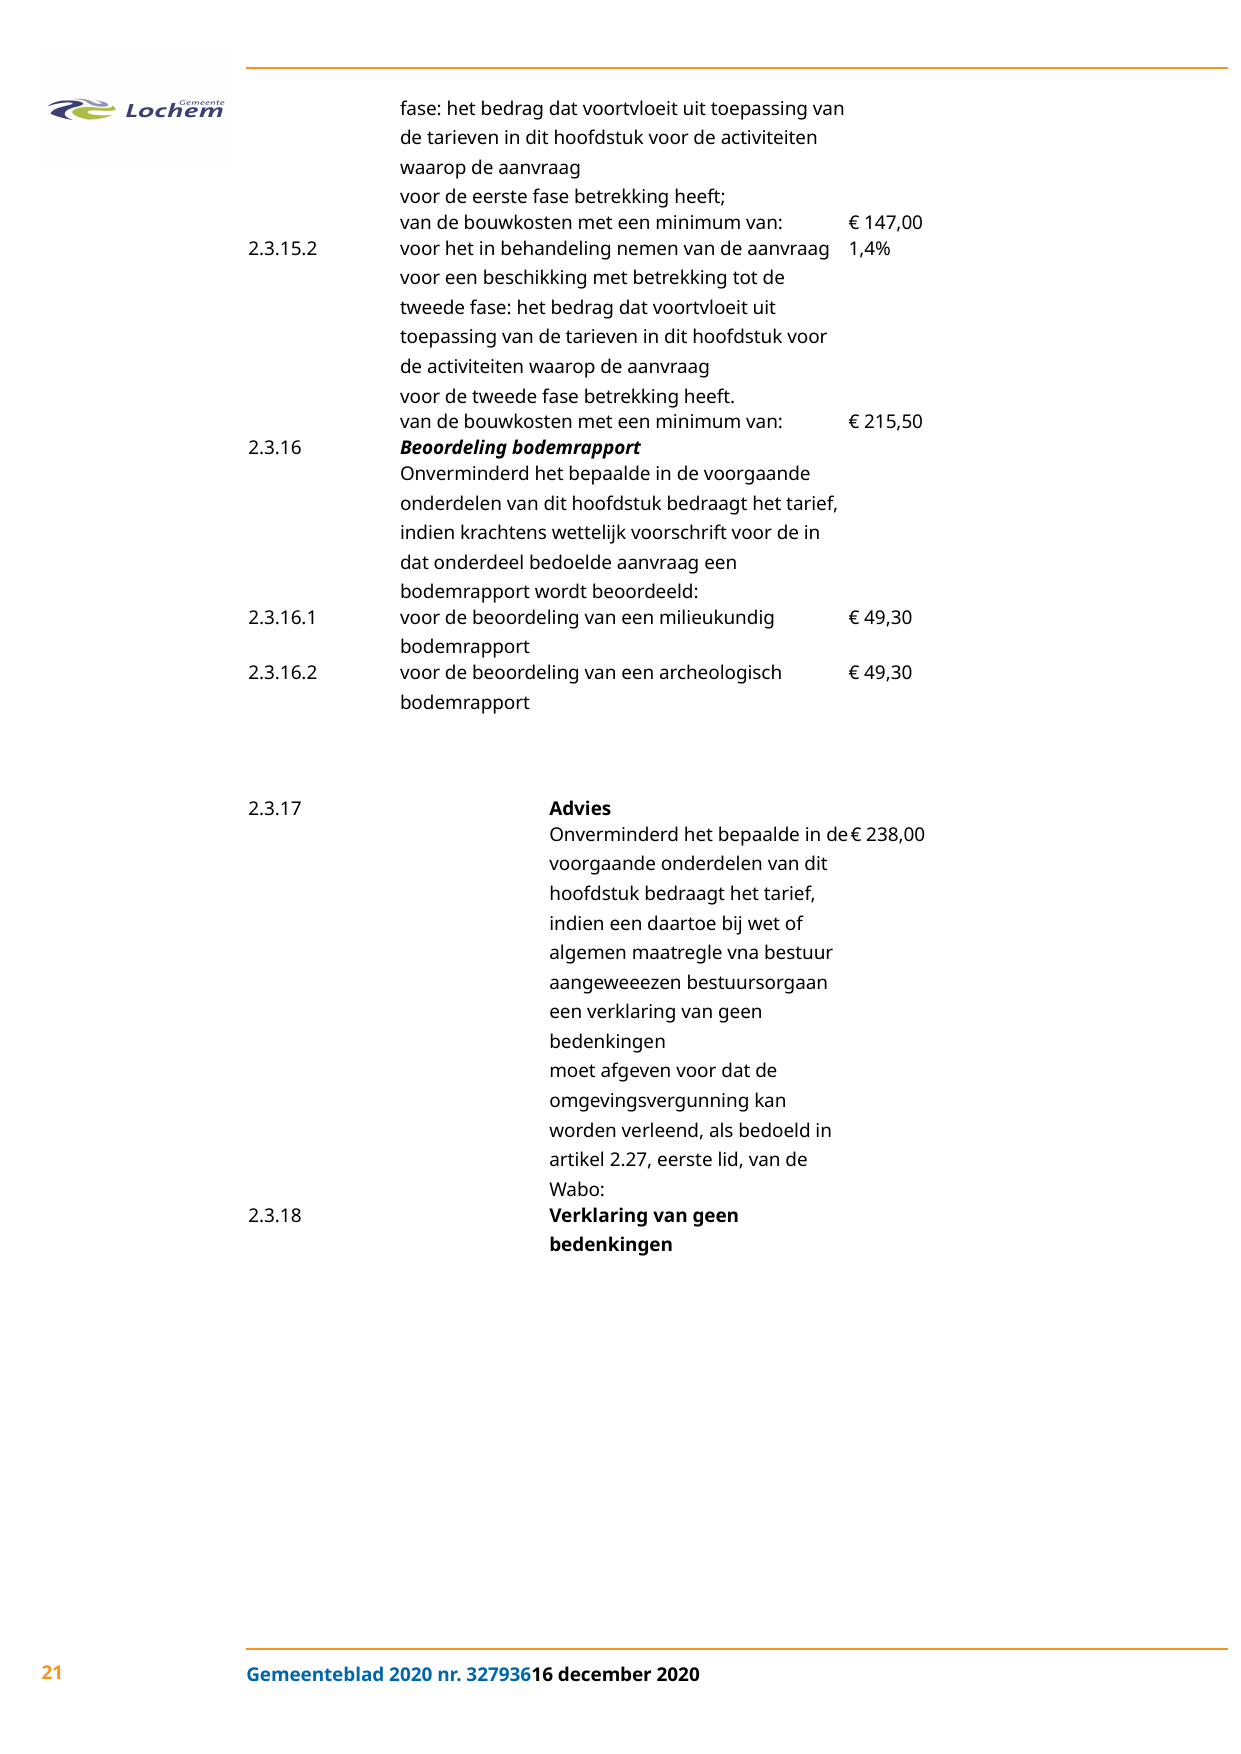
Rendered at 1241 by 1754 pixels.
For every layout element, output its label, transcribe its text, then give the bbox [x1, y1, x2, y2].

table_header [850, 770, 1152, 795]
table_cell voor de beoordeling van een archeologisch bodemrapport [400, 660, 848, 715]
table_cell 2.3.18 [248, 1202, 549, 1257]
table_header [248, 718, 474, 744]
table_header [248, 770, 549, 795]
table_cell [248, 95, 400, 209]
table_cell fase: het bedrag dat voortvloeit uit toepassing van de tarieven in dit hoofdstuk voor de activiteiten waarop de aanvraag voor de eerste fase betrekking heeft; [400, 95, 848, 209]
table_cell [474, 744, 700, 769]
table_cell 2.3.16.2 [248, 660, 400, 715]
table_header [474, 718, 700, 744]
table_cell € 49,30 [848, 604, 1152, 659]
table_cell 2.3.16.1 [248, 604, 400, 659]
table_cell voor het in behandeling nemen van de aanvraag voor een beschikking met betrekking tot de tweede fase: het bedrag dat voortvloeit uit toepassing van de tarieven in dit hoofdstuk voor de activiteiten waarop de aanvraag voor de tweede fase betrekking heeft. [400, 235, 848, 409]
table_cell [850, 795, 1152, 821]
table_cell Verklaring van geen bedenkingen [549, 1202, 850, 1257]
table_cell [248, 460, 400, 604]
table_cell [248, 209, 400, 235]
table_cell 2.3.16 [248, 434, 400, 460]
table_cell Onverminderd het bepaalde in de voorgaande onderdelen van dit hoofdstuk bedraagt het tarief, indien een daartoe bij wet of algemen maatregle vna bestuur aangeweeezen bestuursorgaan een verklaring van geen bedenkingen moet afgeven voor dat de omgevingsvergunning kan worden verleend, als bedoeld in artikel 2.27, eerste lid, van de Wabo: [549, 821, 850, 1202]
table_cell 2.3.17 [248, 795, 549, 821]
table_cell van de bouwkosten met een minimum van: [400, 409, 848, 434]
table_cell € 238,00 [850, 821, 1152, 1202]
table_cell [248, 409, 400, 434]
table_cell € 147,00 [848, 209, 1152, 235]
table_cell € 215,50 [848, 409, 1152, 434]
table_cell Onverminderd het bepaalde in de voorgaande onderdelen van dit hoofdstuk bedraagt het tarief, indien krachtens wettelijk voorschrift voor de in dat onderdeel bedoelde aanvraag een bodemrapport wordt beoordeeld: [400, 460, 848, 604]
table_cell 1,4% [848, 235, 1152, 409]
table_cell 2.3.15.2 [248, 235, 400, 409]
table_cell [848, 95, 1152, 209]
table_cell voor de beoordeling van een milieukundig bodemrapport [400, 604, 848, 659]
table_cell Advies [549, 795, 850, 821]
table_cell [248, 744, 474, 769]
table_cell [848, 434, 1152, 460]
table_cell € 49,30 [848, 660, 1152, 715]
table_cell [248, 821, 549, 1202]
table_cell Beoordeling bodemrapport [400, 434, 848, 460]
table_cell van de bouwkosten met een minimum van: [400, 209, 848, 235]
picture [41, 47, 231, 172]
table_cell [848, 460, 1152, 604]
table_header [549, 770, 850, 795]
table_cell [850, 1202, 1152, 1257]
